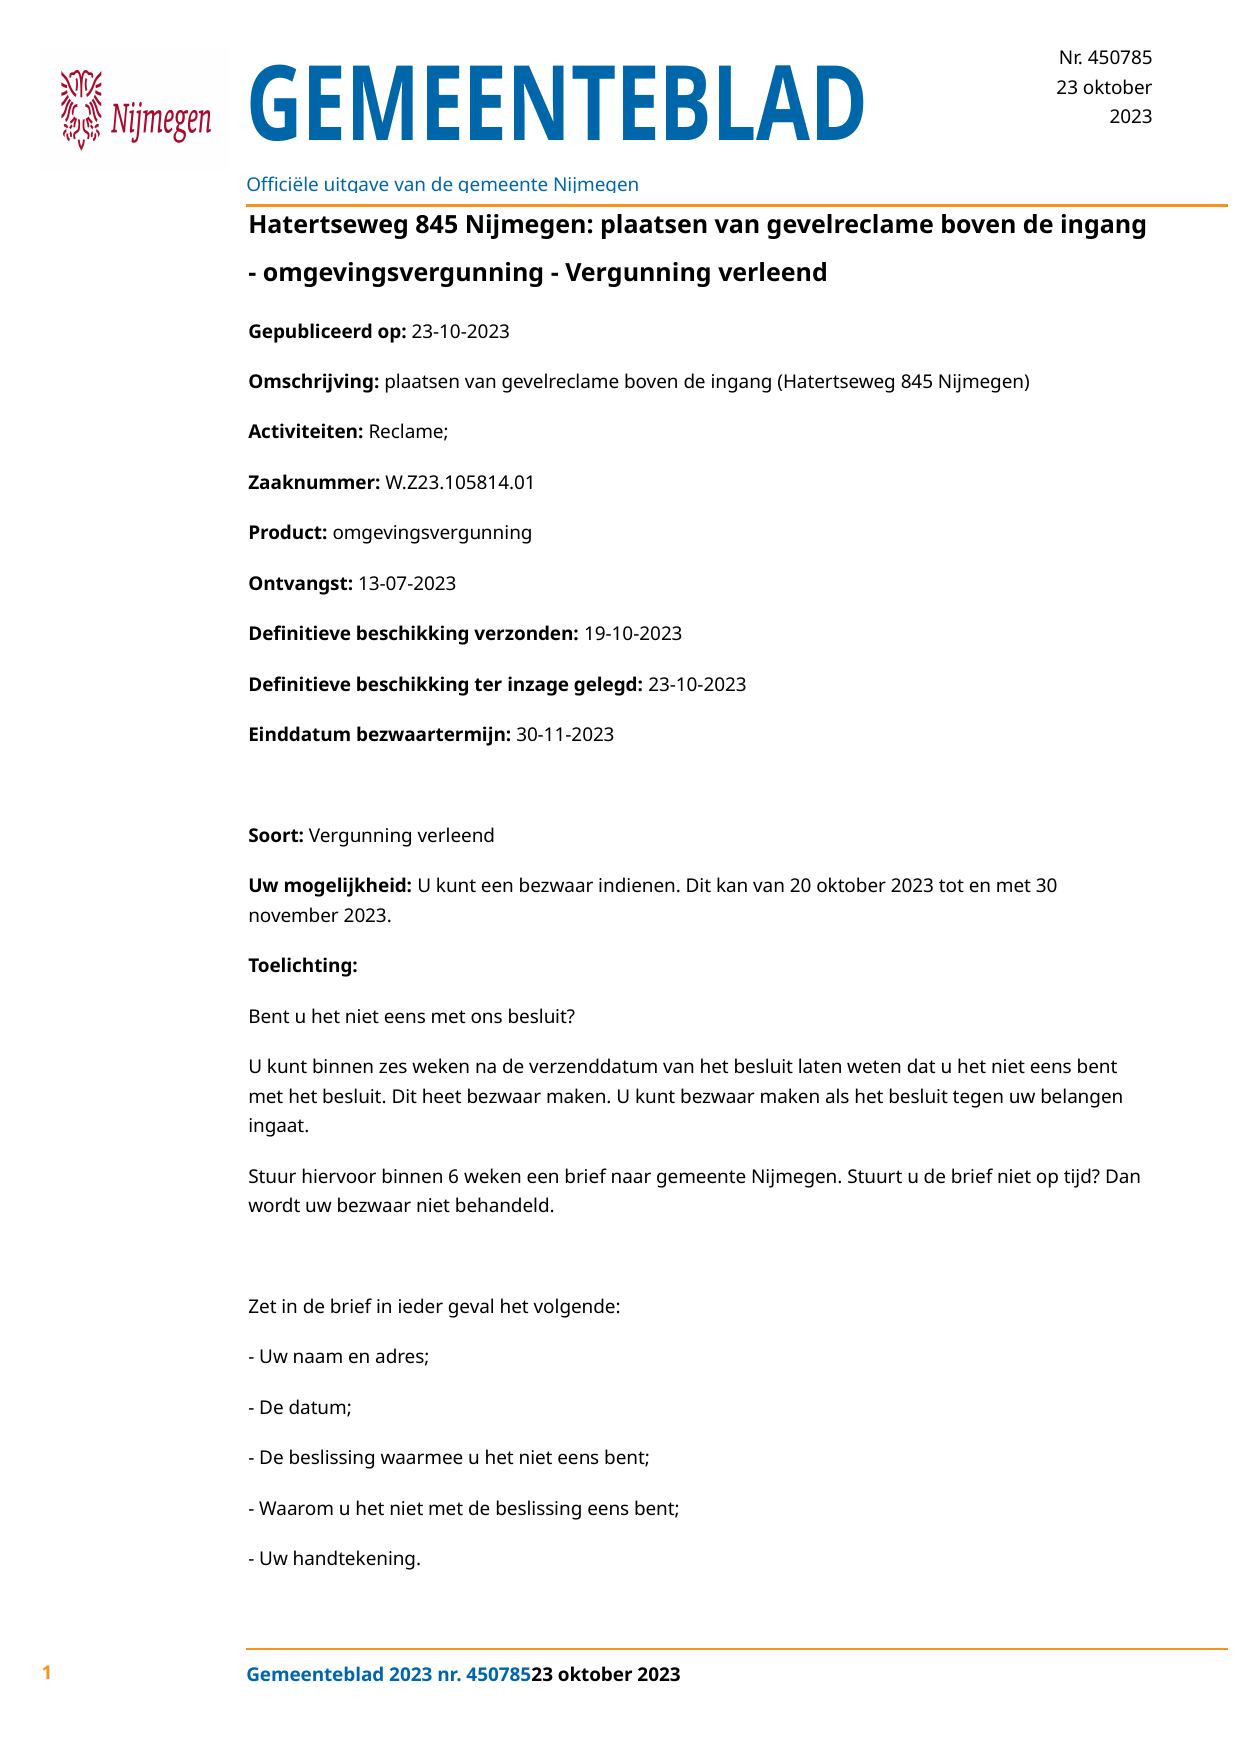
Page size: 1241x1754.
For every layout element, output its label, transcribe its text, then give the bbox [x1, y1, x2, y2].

picture [41, 47, 231, 172]
text Definitieve beschikking verzonden: 19-10-2023 [248, 620, 1152, 646]
text Hatertseweg 845 Nijmegen: plaatsen van gevelreclame boven de ingang - omgevingsvergunning - Vergunning verleend [248, 207, 1152, 288]
text - Uw naam en adres; [248, 1344, 1152, 1369]
text Definitieve beschikking ter inzage gelegd: 23-10-2023 [248, 671, 1152, 697]
text U kunt binnen zes weken na de verzenddatum van het besluit laten weten dat u het niet eens bent met het besluit. Dit heet bezwaar maken. U kunt bezwaar maken als het besluit tegen uw belangen ingaat. [248, 1053, 1152, 1138]
text Gepubliceerd op: 23-10-2023 [248, 318, 1152, 344]
text Zet in de brief in ieder geval het volgende: [248, 1293, 1152, 1319]
text Bent u het niet eens met ons besluit? [248, 1003, 1152, 1029]
text Stuur hiervoor binnen 6 weken een brief naar gemeente Nijmegen. Stuurt u de brief niet op tijd? Dan wordt uw bezwaar niet behandeld. [248, 1163, 1152, 1218]
text Product: omgevingsvergunning [248, 519, 1152, 545]
text Ontvangst: 13-07-2023 [248, 570, 1152, 596]
text - De beslissing waarmee u het niet eens bent; [248, 1444, 1152, 1470]
text Zaaknummer: W.Z23.105814.01 [248, 469, 1152, 495]
text Toelichting: [248, 952, 1152, 978]
text Uw mogelijkheid: U kunt een bezwaar indienen. Dit kan van 20 oktober 2023 tot en met 30 november 2023. [248, 872, 1152, 928]
text - Waarom u het niet met de beslissing eens bent; [248, 1495, 1152, 1521]
text - De datum; [248, 1394, 1152, 1420]
text Soort: Vergunning verleend [248, 822, 1152, 848]
text - Uw handtekening. [248, 1545, 1152, 1571]
text Omschrijving: plaatsen van gevelreclame boven de ingang (Hatertseweg 845 Nijmegen) [248, 368, 1152, 394]
text Activiteiten: Reclame; [248, 419, 1152, 444]
text Einddatum bezwaartermijn: 30-11-2023 [248, 721, 1152, 747]
